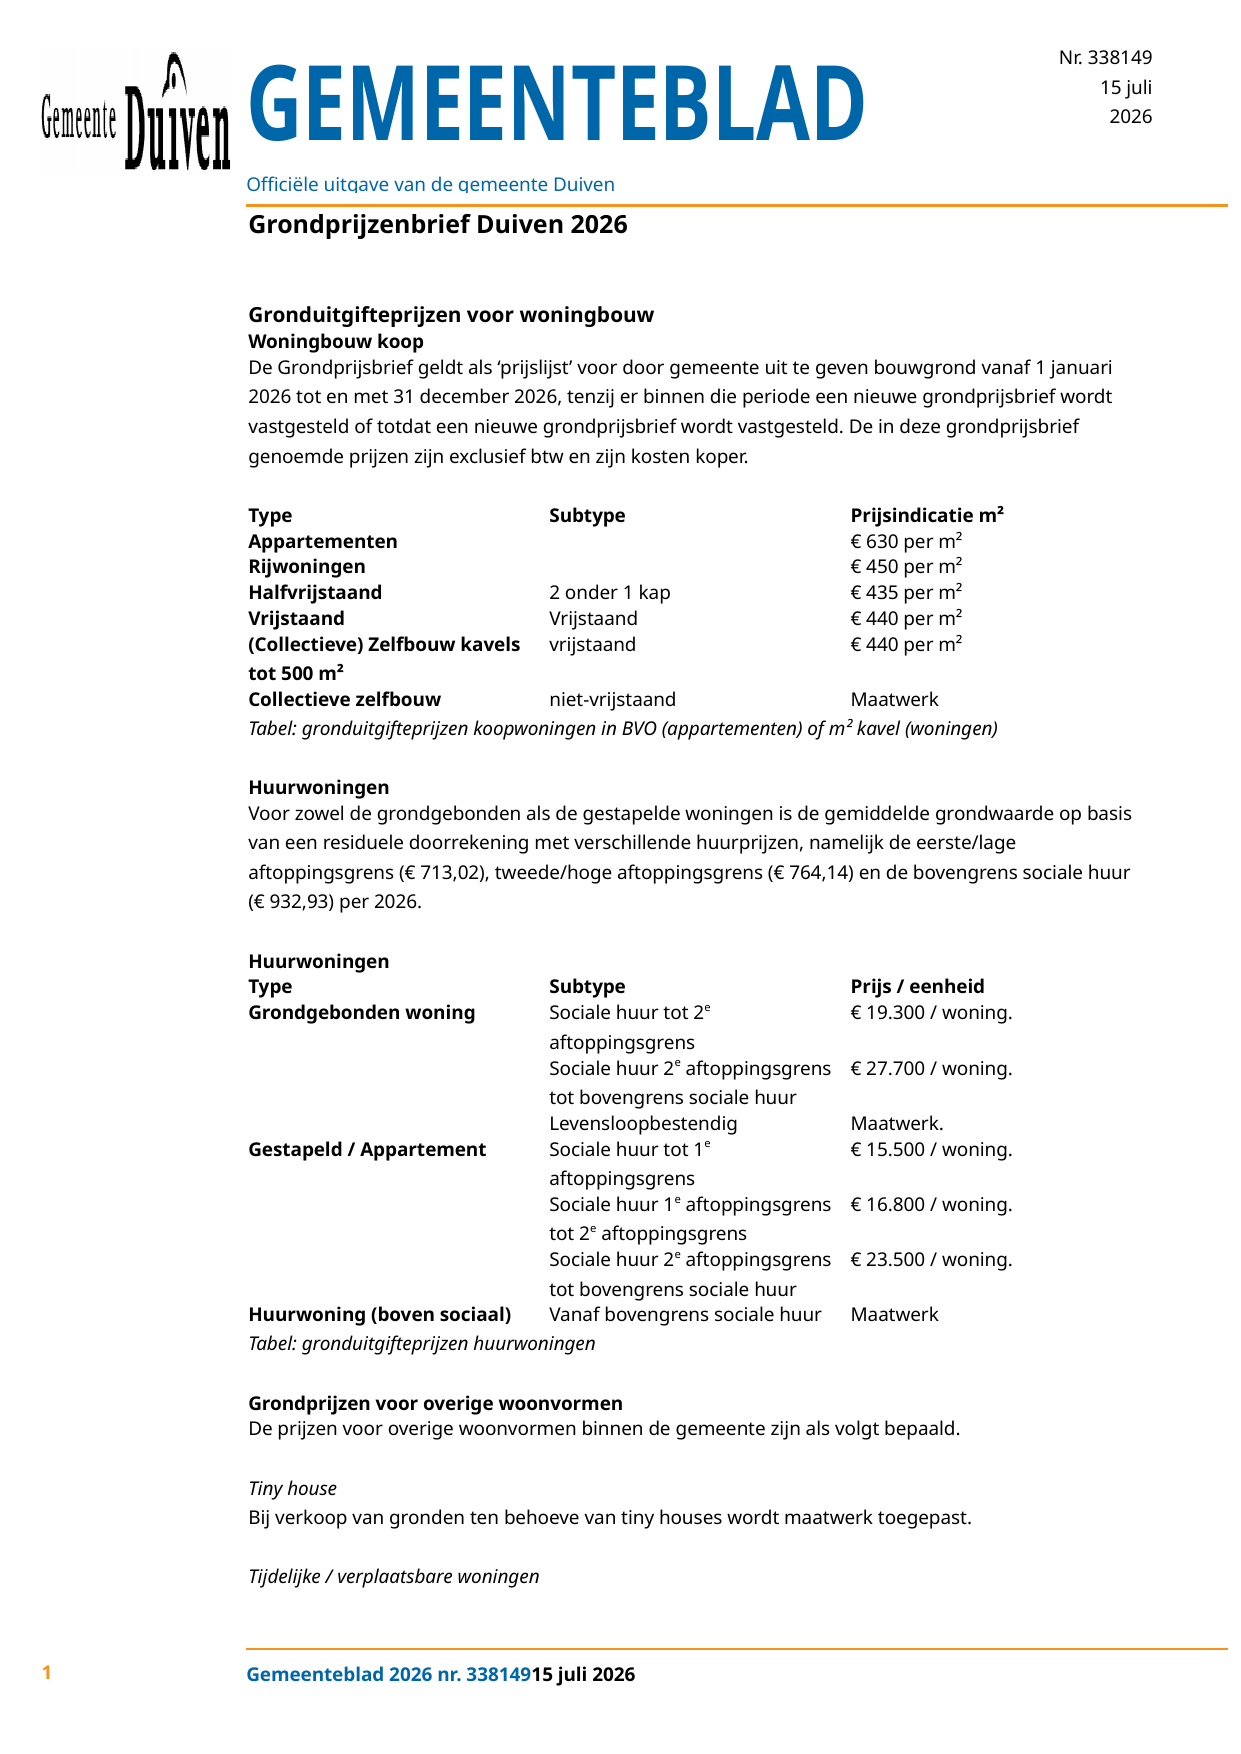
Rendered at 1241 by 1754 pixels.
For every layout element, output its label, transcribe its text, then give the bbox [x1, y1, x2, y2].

text Tiny house [248, 1475, 1152, 1500]
table_cell € 435 per m² [850, 579, 1152, 605]
table_cell Sociale huur 2e aftoppingsgrens tot bovengrens sociale huur [549, 1246, 850, 1302]
text Gronduitgifteprijzen voor woningbouw [248, 300, 1152, 328]
table_cell Prijs / eenheid [850, 974, 1152, 999]
table_cell Levensloopbestendig [549, 1110, 850, 1136]
table_cell Appartementen [248, 528, 549, 553]
picture [41, 47, 231, 172]
text Bij verkoop van gronden ten behoeve van tiny houses wordt maatwerk toegepast. [248, 1504, 1152, 1530]
table_cell Sociale huur tot 2e aftoppingsgrens [549, 999, 850, 1055]
table_cell Vrijstaand [549, 605, 850, 631]
table_cell € 19.300 / woning. [850, 999, 1152, 1055]
table_cell Grondgebonden woning [248, 999, 549, 1055]
table_cell € 23.500 / woning. [850, 1246, 1152, 1302]
table_cell Sociale huur 1e aftoppingsgrens tot 2e aftoppingsgrens [549, 1191, 850, 1246]
table_cell € 440 per m² [850, 631, 1152, 686]
text Tijdelijke / verplaatsbare woningen [248, 1563, 1152, 1589]
table_cell Maatwerk [850, 686, 1152, 712]
table_cell Sociale huur 2e aftoppingsgrens tot bovengrens sociale huur [549, 1055, 850, 1110]
text Grondprijzenbrief Duiven 2026 [248, 207, 1152, 241]
table_cell € 15.500 / woning. [850, 1136, 1152, 1191]
table_cell Rijwoningen [248, 554, 549, 579]
table_cell niet-vrijstaand [549, 686, 850, 712]
table_cell vrijstaand [549, 631, 850, 686]
table_cell [248, 1191, 549, 1246]
table_cell € 630 per m² [850, 528, 1152, 553]
table_header [549, 948, 850, 974]
table_cell (Collectieve) Zelfbouw kavels tot 500 m² [248, 631, 549, 686]
table_cell Type [248, 974, 549, 999]
table_cell € 440 per m² [850, 605, 1152, 631]
table_header Subtype [549, 502, 850, 528]
table_cell € 16.800 / woning. [850, 1191, 1152, 1246]
table_cell Subtype [549, 974, 850, 999]
table_cell [248, 1246, 549, 1302]
table_cell Gestapeld / Appartement [248, 1136, 549, 1191]
text Grondprijzen voor overige woonvormen [248, 1390, 1152, 1416]
table_header Huurwoningen [248, 948, 549, 974]
table_header Prijsindicatie m² [850, 502, 1152, 528]
table_cell Vrijstaand [248, 605, 549, 631]
table_cell € 27.700 / woning. [850, 1055, 1152, 1110]
table_cell [549, 554, 850, 579]
table_header Type [248, 502, 549, 528]
table_cell Halfvrijstaand [248, 579, 549, 605]
text De prijzen voor overige woonvormen binnen de gemeente zijn als volgt bepaald. [248, 1416, 1152, 1441]
text Tabel: gronduitgifteprijzen koopwoningen in BVO (appartementen) of m² kavel (woningen) [248, 715, 1152, 741]
text Voor zowel de grondgebonden als de gestapelde woningen is de gemiddelde grondwaarde op basis van een residuele doorrekening met verschillende huurprijzen, namelijk de eerste/lage aftoppingsgrens (€ 713,02), tweede/hoge aftoppingsgrens (€ 764,14) en de bovengrens sociale huur (€ 932,93) per 2026. [248, 800, 1152, 914]
text Woningbouw koop [248, 328, 1152, 354]
text Tabel: gronduitgifteprijzen huurwoningen [248, 1331, 1152, 1356]
table_header [850, 948, 1152, 974]
table_cell [248, 1055, 549, 1110]
table_cell Huurwoning (boven sociaal) [248, 1302, 549, 1327]
table_cell [549, 528, 850, 553]
table_cell Maatwerk [850, 1302, 1152, 1327]
table_cell Vanaf bovengrens sociale huur [549, 1302, 850, 1327]
table_cell Sociale huur tot 1e aftoppingsgrens [549, 1136, 850, 1191]
table_cell 2 onder 1 kap [549, 579, 850, 605]
table_cell Collectieve zelfbouw [248, 686, 549, 712]
table_cell [248, 1110, 549, 1136]
text De Grondprijsbrief geldt als ‘prijslijst’ voor door gemeente uit te geven bouwgrond vanaf 1 januari 2026 tot en met 31 december 2026, tenzij er binnen die periode een nieuwe grondprijsbrief wordt vastgesteld of totdat een nieuwe grondprijsbrief wordt vastgesteld. De in deze grondprijsbrief genoemde prijzen zijn exclusief btw en zijn kosten koper. [248, 354, 1152, 468]
table_cell € 450 per m² [850, 554, 1152, 579]
table_cell Maatwerk. [850, 1110, 1152, 1136]
text Huurwoningen [248, 774, 1152, 800]
